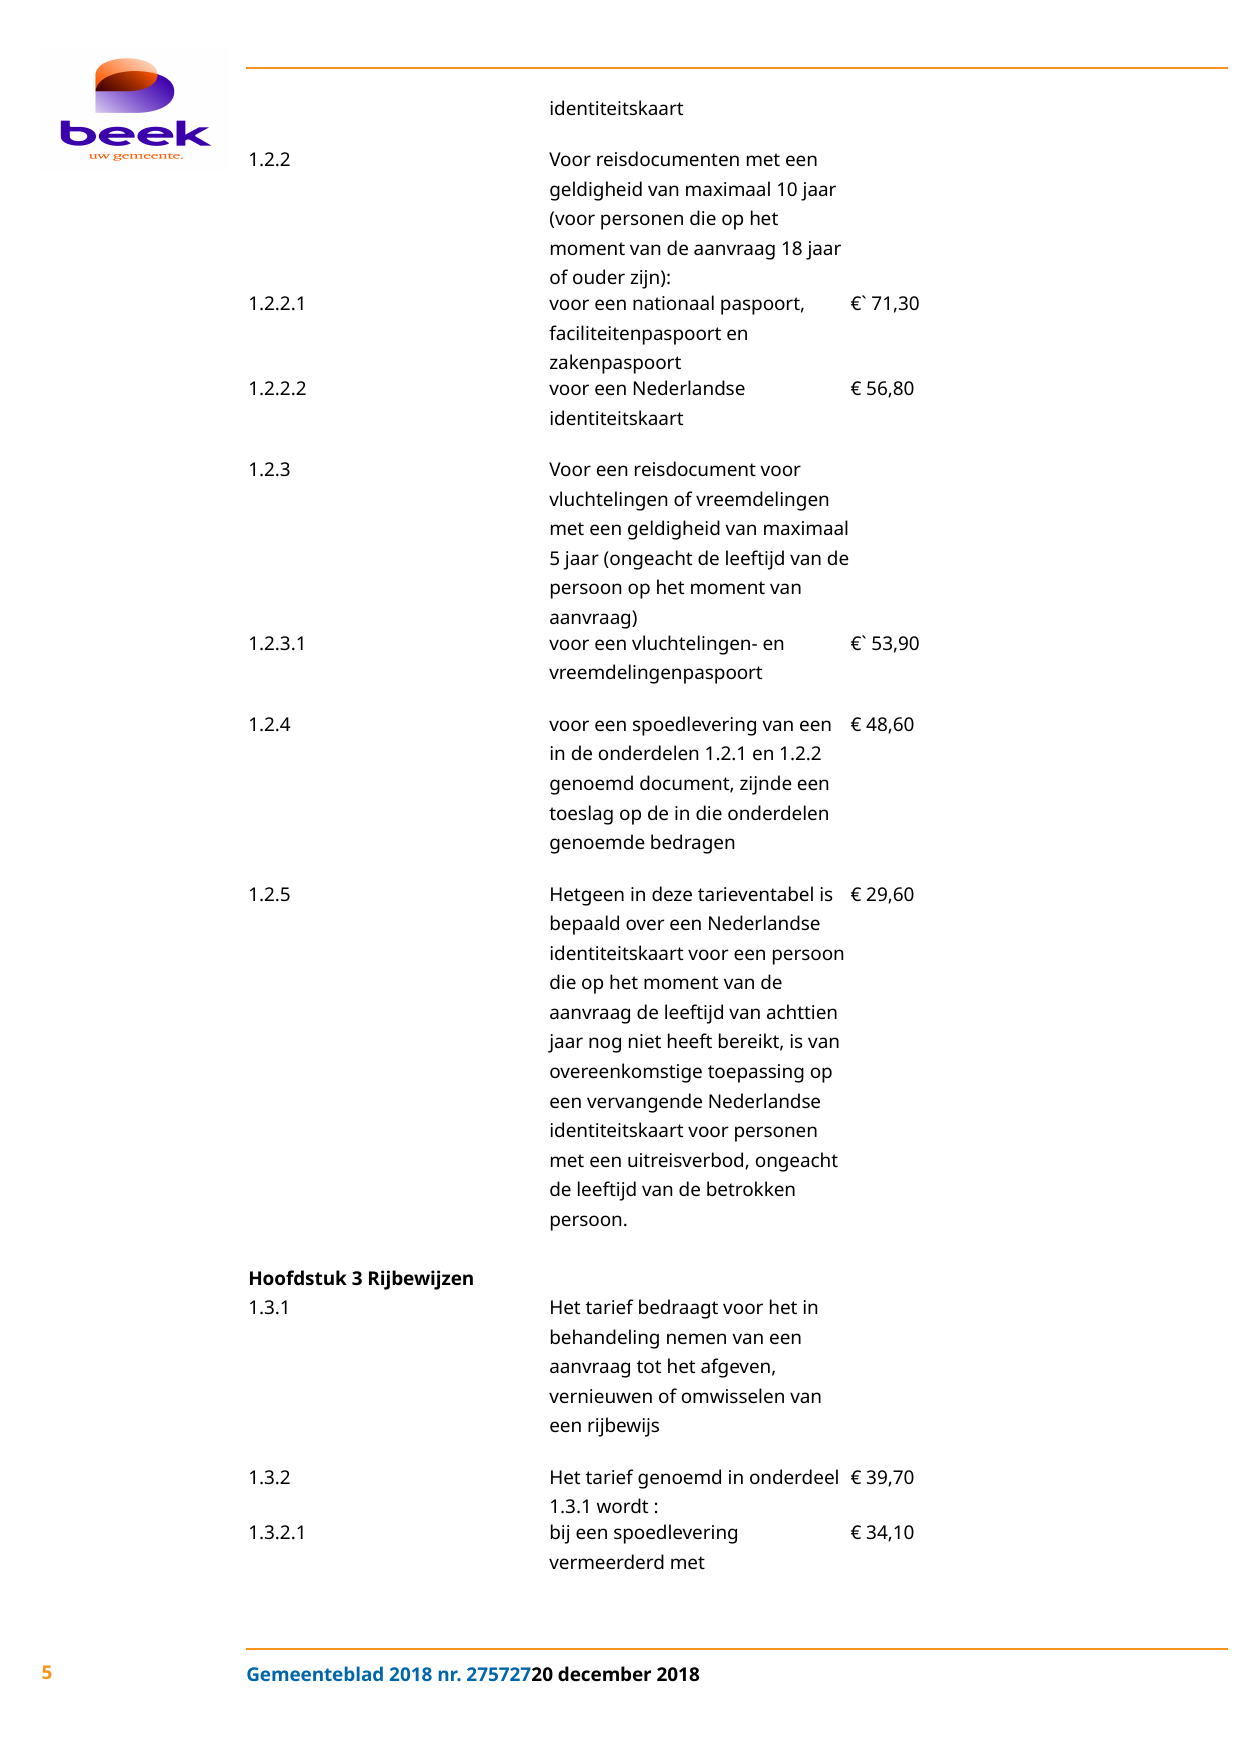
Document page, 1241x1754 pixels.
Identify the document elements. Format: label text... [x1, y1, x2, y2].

table_cell Voor een reisdocument voor vluchtelingen of vreemdelingen met een geldigheid van maximaal 5 jaar (ongeacht de leeftijd van de persoon op het moment van aanvraag) [549, 456, 850, 630]
table_cell [549, 855, 850, 881]
table_cell voor een vluchtelingen- en vreemdelingenpaspoort [549, 630, 850, 685]
table_cell € 48,60 [850, 711, 1152, 855]
table_header [850, 1294, 1152, 1438]
picture [41, 47, 231, 172]
table_cell €` 53,90 [850, 630, 1152, 685]
table_cell € 29,60 [850, 881, 1152, 1232]
table_cell € 39,70 [850, 1464, 1152, 1519]
table_cell € 34,10 [850, 1520, 1152, 1575]
table_cell [549, 685, 850, 711]
table_cell 1.2.4 [248, 711, 549, 855]
table_cell Het tarief genoemd in onderdeel 1.3.1 wordt : [549, 1464, 850, 1519]
table_cell identiteitskaart [549, 95, 850, 121]
table_cell [248, 121, 549, 146]
table_cell 1.2.2.1 [248, 290, 549, 375]
table_cell 1.3.2.1 [248, 1520, 549, 1575]
table_cell Hetgeen in deze tarieventabel is bepaald over een Nederlandse identiteitskaart voor een persoon die op het moment van de aanvraag de leeftijd van achttien jaar nog niet heeft bereikt, is van overeenkomstige toepassing op een vervangende Nederlandse identiteitskaart voor personen met een uitreisverbod, ongeacht de leeftijd van de betrokken persoon. [549, 881, 850, 1232]
table_header Het tarief bedraagt voor het in behandeling nemen van een aanvraag tot het afgeven, vernieuwen of omwisselen van een rijbewijs [549, 1294, 850, 1438]
table_cell [248, 95, 549, 121]
table_cell [248, 685, 549, 711]
table_cell bij een spoedlevering vermeerderd met [549, 1520, 850, 1575]
table_cell [850, 855, 1152, 881]
table_cell 1.2.2.2 [248, 375, 549, 431]
table_cell 1.3.2 [248, 1464, 549, 1519]
table_cell [850, 456, 1152, 630]
table_cell voor een nationaal paspoort, faciliteitenpaspoort en zakenpaspoort [549, 290, 850, 375]
table_cell [850, 95, 1152, 121]
table_cell [850, 146, 1152, 290]
table_cell [850, 685, 1152, 711]
table_cell [248, 855, 549, 881]
table_cell 1.2.3.1 [248, 630, 549, 685]
table_cell voor een spoedlevering van een in de onderdelen 1.2.1 en 1.2.2 genoemd document, zijnde een toeslag op de in die onderdelen genoemde bedragen [549, 711, 850, 855]
text Hoofdstuk 3 Rijbewijzen [248, 1265, 1152, 1290]
table_cell [549, 1439, 850, 1464]
table_cell Voor reisdocumenten met een geldigheid van maximaal 10 jaar (voor personen die op het moment van de aanvraag 18 jaar of ouder zijn): [549, 146, 850, 290]
table_cell €` 71,30 [850, 290, 1152, 375]
table_cell [248, 431, 549, 456]
table_cell € 56,80 [850, 375, 1152, 431]
table_header 1.3.1 [248, 1294, 549, 1438]
table_cell 1.2.5 [248, 881, 549, 1232]
table_cell [850, 121, 1152, 146]
table_cell [549, 431, 850, 456]
table_cell 1.2.3 [248, 456, 549, 630]
table_cell [248, 1439, 549, 1464]
table_cell [850, 1439, 1152, 1464]
table_cell [549, 121, 850, 146]
table_cell [850, 431, 1152, 456]
table_cell 1.2.2 [248, 146, 549, 290]
table_cell voor een Nederlandse identiteitskaart [549, 375, 850, 431]
